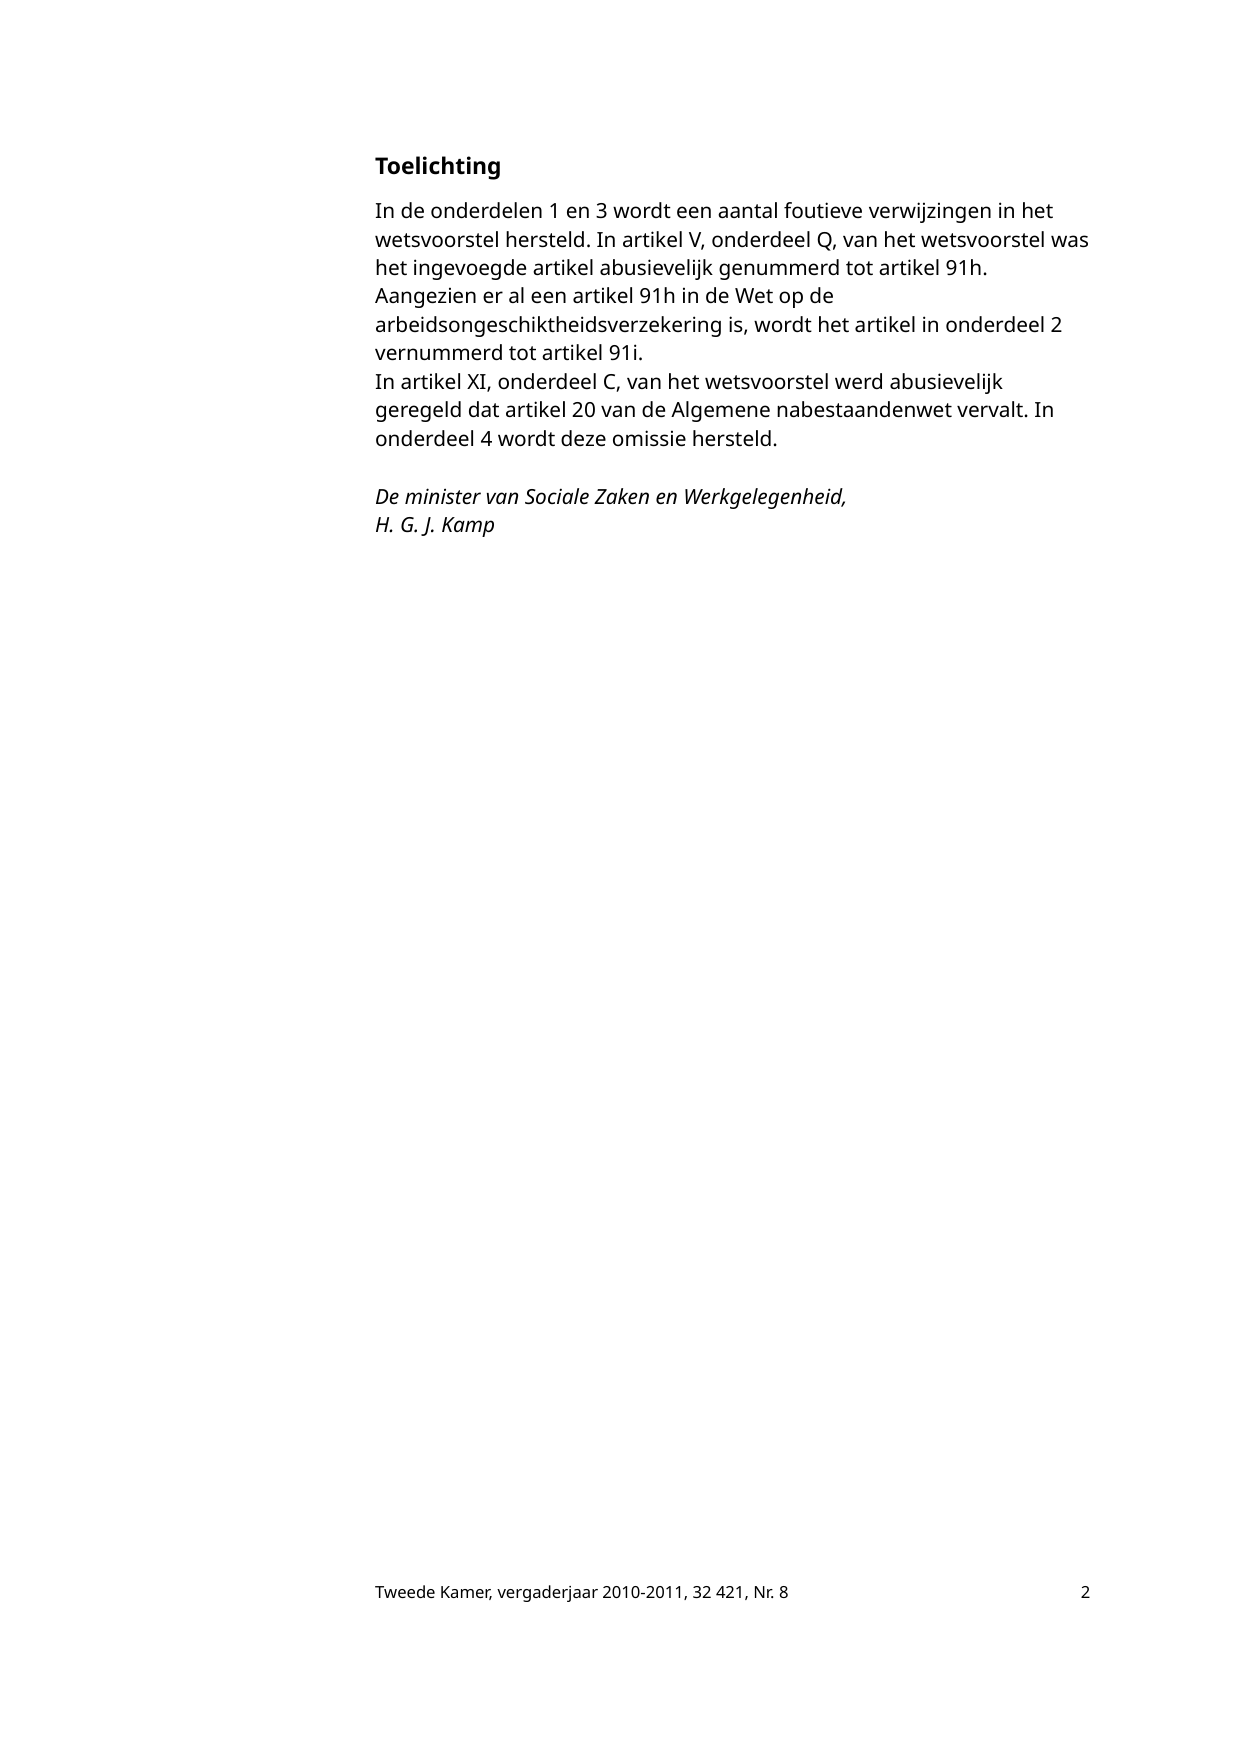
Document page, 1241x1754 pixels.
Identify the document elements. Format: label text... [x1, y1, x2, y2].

text In de onderdelen 1 en 3 wordt een aantal foutieve verwijzingen in het wetsvoorstel hersteld. In artikel V, onderdeel Q, van het wetsvoorstel was het ingevoegde artikel abusievelijk genummerd tot artikel 91h. Aangezien er al een artikel 91h in de Wet op de arbeidsongeschiktheidsverzekering is, wordt het artikel in onderdeel 2 vernummerd tot artikel 91i. [375, 196, 1090, 367]
subtitle Toelichting [375, 150, 1090, 181]
text H. G. J. Kamp [375, 511, 1090, 539]
text De minister van Sociale Zaken en Werkgelegenheid, [375, 482, 1090, 511]
text In artikel XI, onderdeel C, van het wetsvoorstel werd abusievelijk geregeld dat artikel 20 van de Algemene nabestaandenwet vervalt. In onderdeel 4 wordt deze omissie hersteld. [375, 367, 1090, 452]
